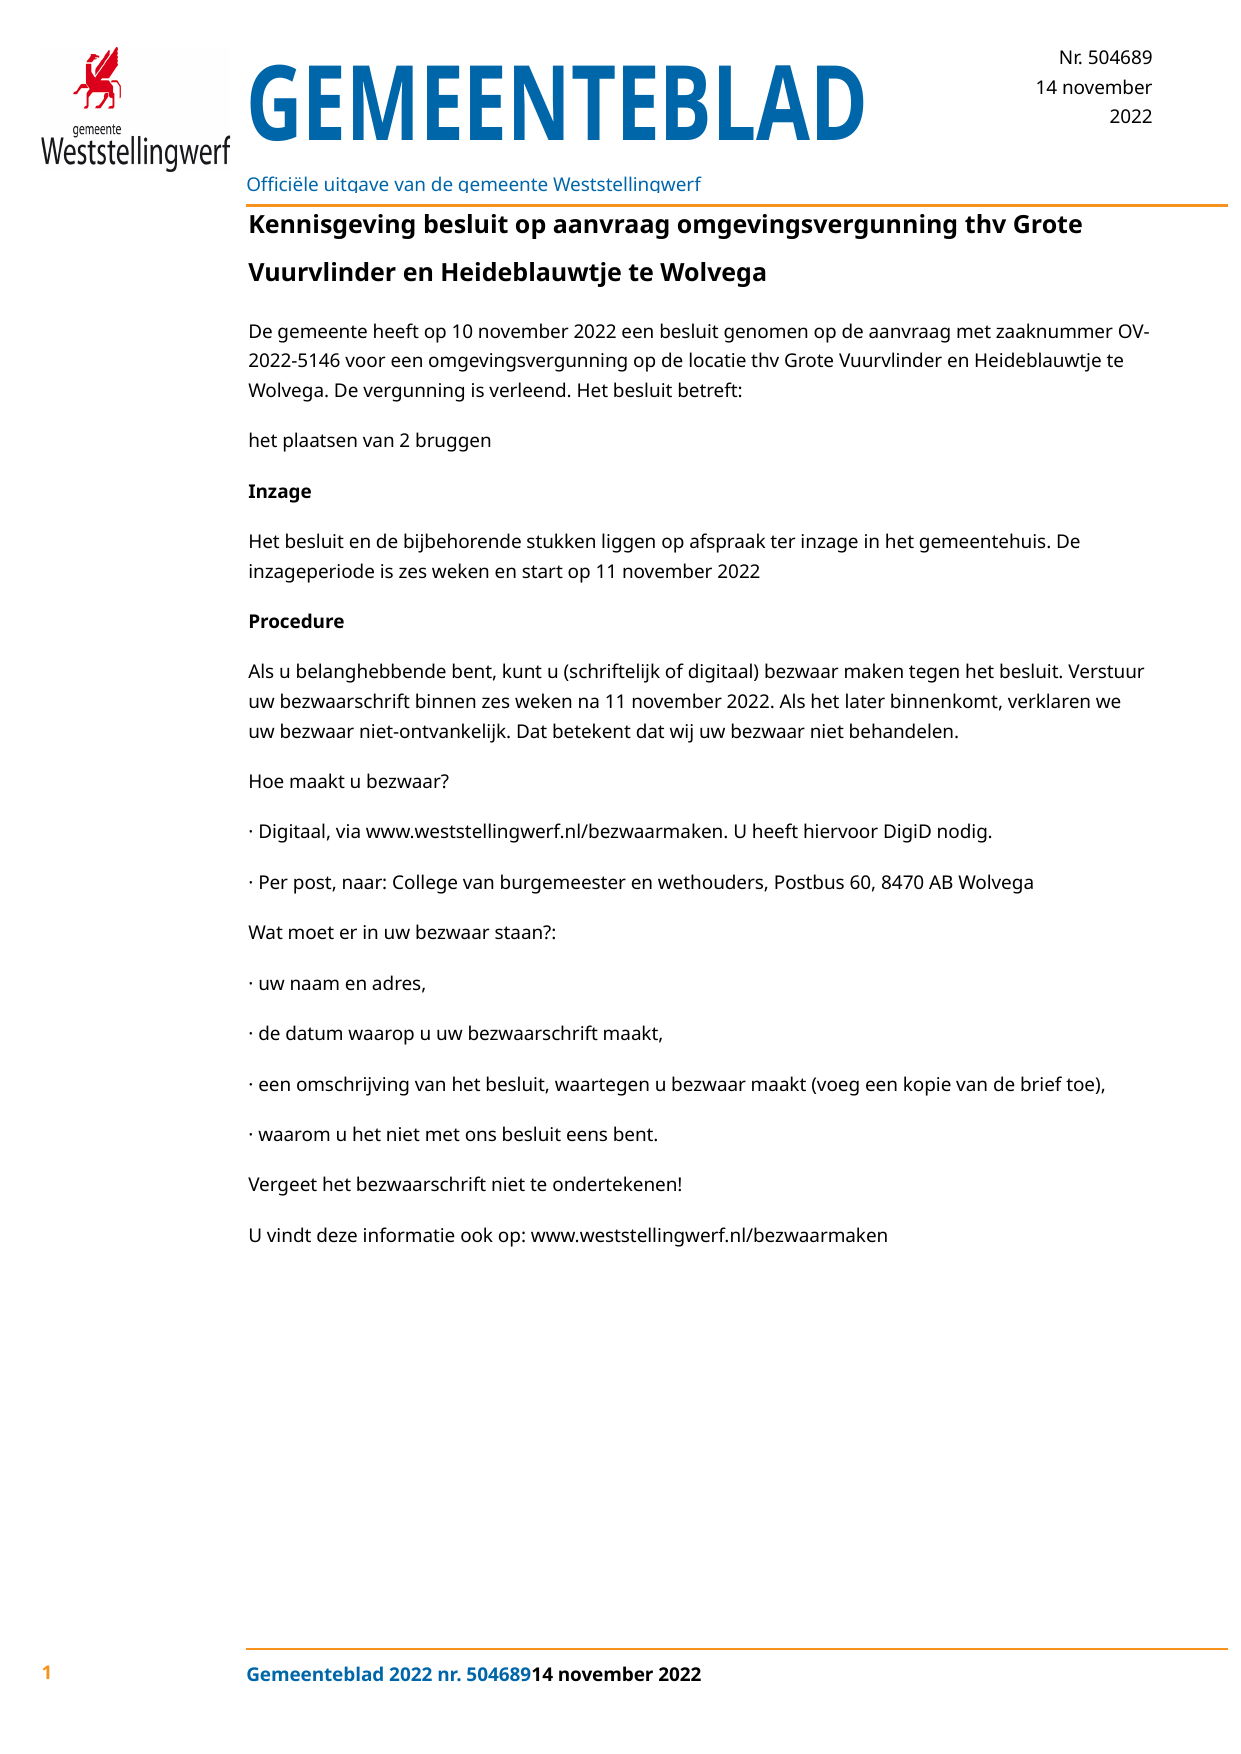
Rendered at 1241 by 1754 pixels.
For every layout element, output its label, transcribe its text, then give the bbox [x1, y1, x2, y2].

text het plaatsen van 2 bruggen [248, 427, 1152, 453]
text · waarom u het niet met ons besluit eens bent. [248, 1121, 1152, 1147]
text · de datum waarop u uw bezwaarschrift maakt, [248, 1020, 1152, 1046]
text Wat moet er in uw bezwaar staan?: [248, 919, 1152, 945]
text Kennisgeving besluit op aanvraag omgevingsvergunning thv Grote Vuurvlinder en Heideblauwtje te Wolvega [248, 207, 1152, 288]
text Het besluit en de bijbehorende stukken liggen op afspraak ter inzage in het gemeentehuis. De inzageperiode is zes weken en start op 11 november 2022 [248, 528, 1152, 584]
text Als u belanghebbende bent, kunt u (schriftelijk of digitaal) bezwaar maken tegen het besluit. Verstuur uw bezwaarschrift binnen zes weken na 11 november 2022. Als het later binnenkomt, verklaren we uw bezwaar niet-ontvankelijk. Dat betekent dat wij uw bezwaar niet behandelen. [248, 659, 1152, 744]
text Procedure [248, 608, 1152, 634]
text · Digitaal, via www.weststellingwerf.nl/bezwaarmaken. U heeft hiervoor DigiD nodig. [248, 819, 1152, 844]
text Hoe maakt u bezwaar? [248, 768, 1152, 794]
picture [41, 47, 231, 172]
text Inzage [248, 478, 1152, 504]
text Vergeet het bezwaarschrift niet te ondertekenen! [248, 1172, 1152, 1197]
text · uw naam en adres, [248, 970, 1152, 996]
text · een omschrijving van het besluit, waartegen u bezwaar maakt (voeg een kopie van de brief toe), [248, 1071, 1152, 1097]
text · Per post, naar: College van burgemeester en wethouders, Postbus 60, 8470 AB Wolvega [248, 869, 1152, 895]
text De gemeente heeft op 10 november 2022 een besluit genomen op de aanvraag met zaaknummer OV-2022-5146 voor een omgevingsvergunning op de locatie thv Grote Vuurvlinder en Heideblauwtje te Wolvega. De vergunning is verleend. Het besluit betreft: [248, 318, 1152, 403]
text U vindt deze informatie ook op: www.weststellingwerf.nl/bezwaarmaken [248, 1222, 1152, 1248]
